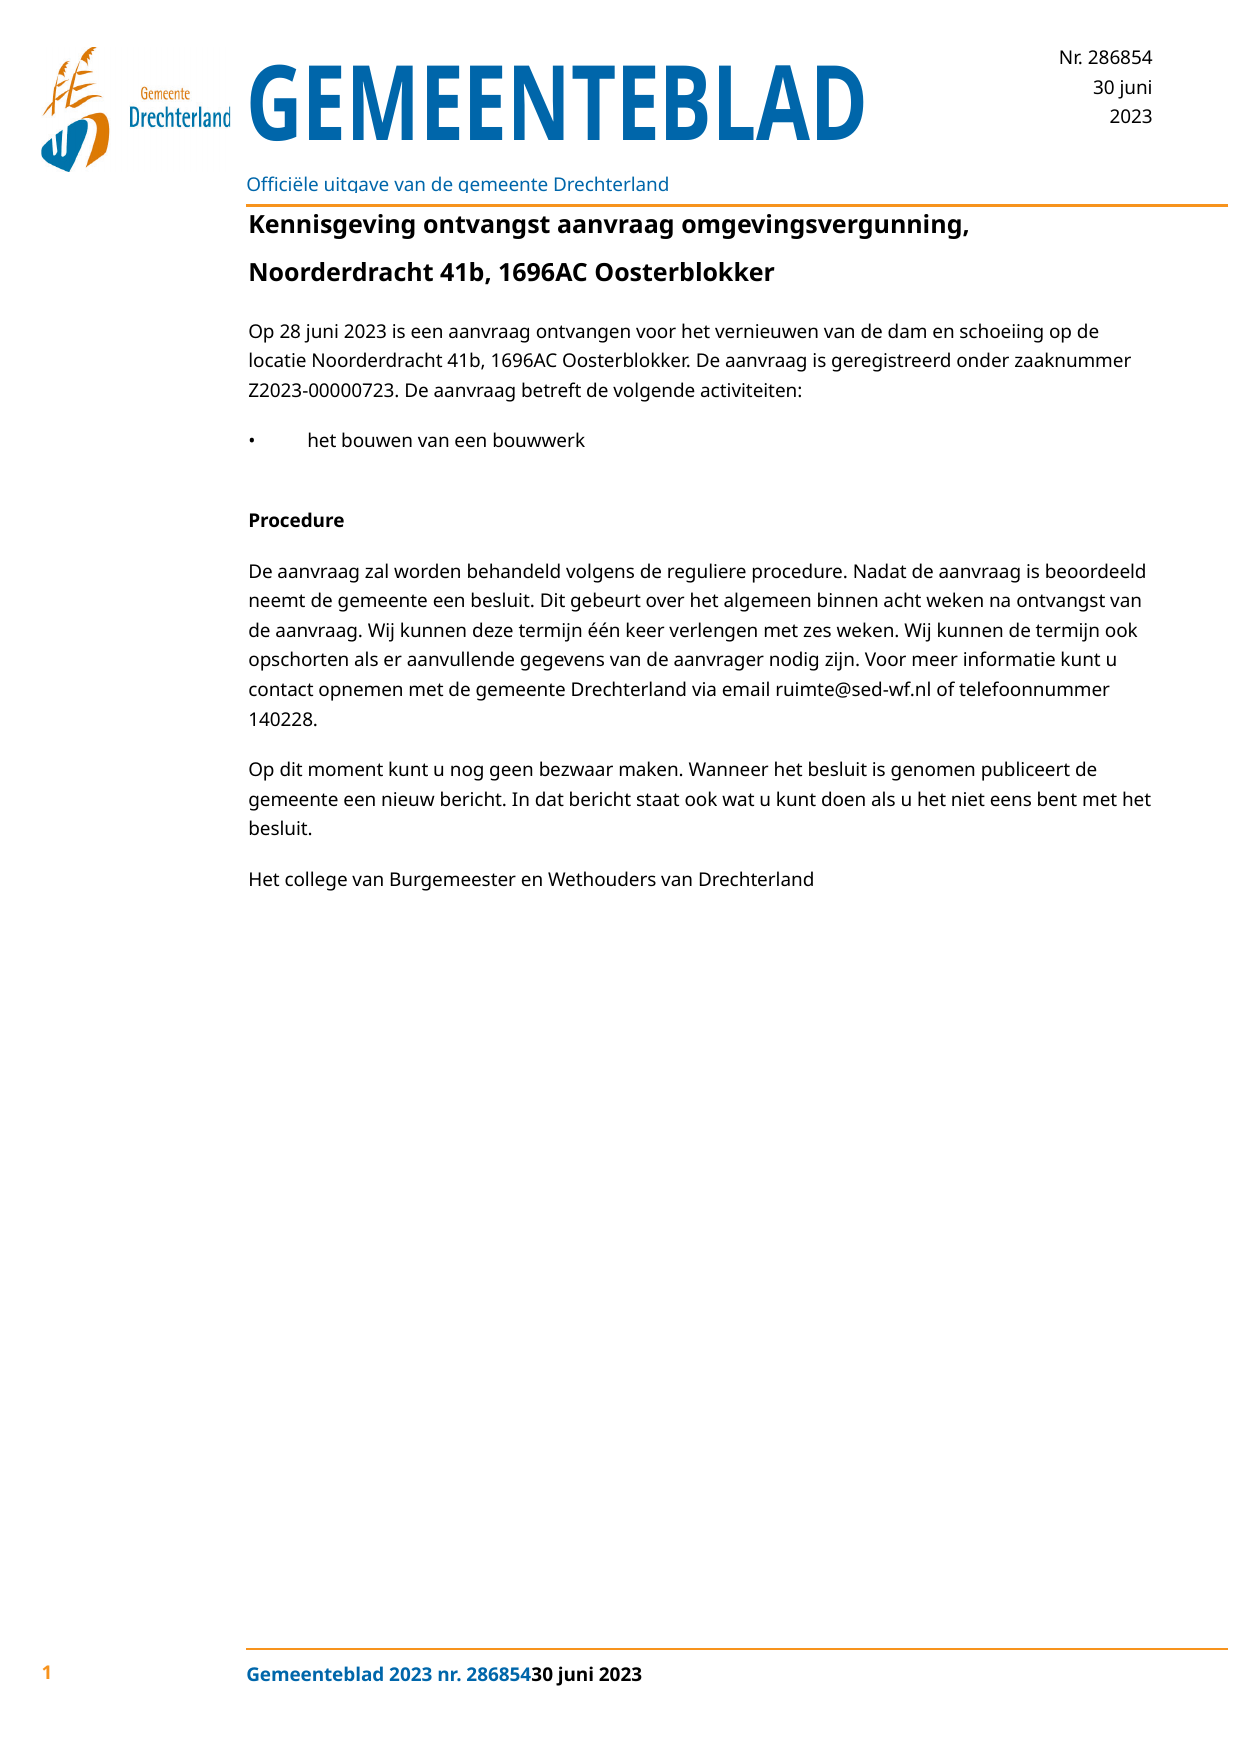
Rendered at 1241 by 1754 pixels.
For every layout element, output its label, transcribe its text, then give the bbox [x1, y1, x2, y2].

text Procedure [248, 507, 1152, 533]
picture [41, 158, 64, 172]
picture [226, 115, 231, 124]
text De aanvraag zal worden behandeld volgens de reguliere procedure. Nadat de aanvraag is beoordeeld neemt de gemeente een besluit. Dit gebeurt over het algemeen binnen acht weken na ontvangst van de aanvraag. Wij kunnen deze termijn één keer verlengen met zes weken. Wij kunnen de termijn ook opschorten als er aanvullende gegevens van de aanvrager nodig zijn. Voor meer informatie kunt u contact opnemen met de gemeente Drechterland via email ruimte@sed-wf.nl of telefoonnummer 140228. [248, 558, 1152, 732]
text Op 28 juni 2023 is een aanvraag ontvangen voor het vernieuwen van de dam en schoeiing op de locatie Noorderdracht 41b, 1696AC Oosterblokker. De aanvraag is geregistreerd onder zaaknummer Z2023-00000723. De aanvraag betreft de volgende activiteiten: [248, 318, 1152, 403]
text Op dit moment kunt u nog geen bezwaar maken. Wanneer het besluit is genomen publiceert de gemeente een nieuw bericht. In dat bericht staat ook wat u kunt doen als u het niet eens bent met het besluit. [248, 756, 1152, 841]
list het bouwen van een bouwwerk [248, 427, 1152, 453]
picture [41, 47, 231, 172]
text Kennisgeving ontvangst aanvraag omgevingsvergunning, Noorderdracht 41b, 1696AC Oosterblokker [248, 207, 1152, 288]
text Het college van Burgemeester en Wethouders van Drechterland [248, 866, 1152, 892]
